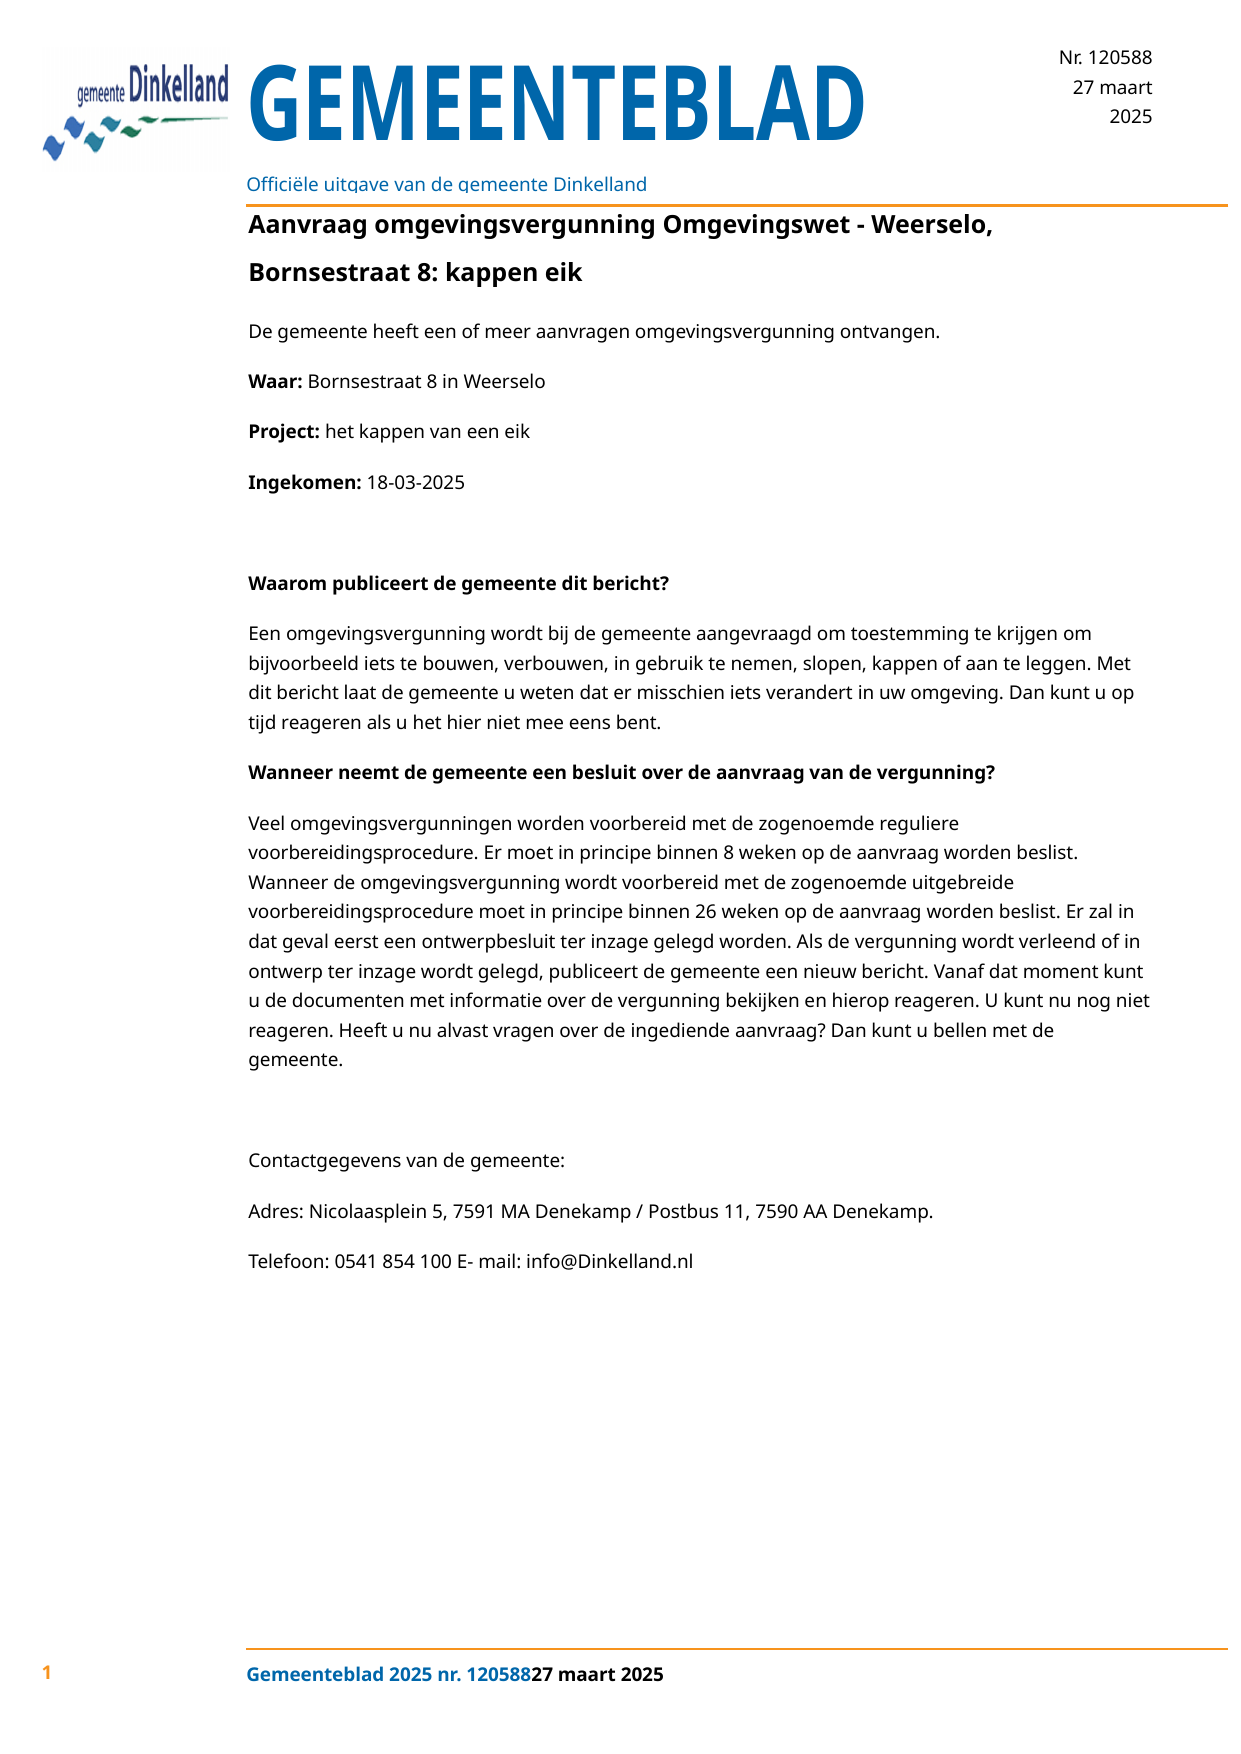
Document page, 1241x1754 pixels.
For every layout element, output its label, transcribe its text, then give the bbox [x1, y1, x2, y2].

text Een omgevingsvergunning wordt bij de gemeente aangevraagd om toestemming te krijgen om bijvoorbeeld iets te bouwen, verbouwen, in gebruik te nemen, slopen, kappen of aan te leggen. Met dit bericht laat de gemeente u weten dat er misschien iets verandert in uw omgeving. Dan kunt u op tijd reageren als u het hier niet mee eens bent. [248, 620, 1152, 735]
text Wanneer neemt de gemeente een besluit over de aanvraag van de vergunning? [248, 759, 1152, 785]
text Veel omgevingsvergunningen worden voorbereid met de zogenoemde reguliere voorbereidingsprocedure. Er moet in principe binnen 8 weken op de aanvraag worden beslist. Wanneer de omgevingsvergunning wordt voorbereid met de zogenoemde uitgebreide voorbereidingsprocedure moet in principe binnen 26 weken op de aanvraag worden beslist. Er zal in dat geval eerst een ontwerpbesluit ter inzage gelegd worden. Als de vergunning wordt verleend of in ontwerp ter inzage wordt gelegd, publiceert de gemeente een nieuw bericht. Vanaf dat moment kunt u de documenten met informatie over de vergunning bekijken en hierop reageren. U kunt nu nog niet reageren. Heeft u nu alvast vragen over de ingediende aanvraag? Dan kunt u bellen met de gemeente. [248, 810, 1152, 1072]
text Telefoon: 0541 854 100 E- mail: info@Dinkelland.nl [248, 1248, 1152, 1274]
picture [41, 47, 231, 172]
text Aanvraag omgevingsvergunning Omgevingswet - Weerselo, Bornsestraat 8: kappen eik [248, 207, 1152, 288]
text Waarom publiceert de gemeente dit bericht? [248, 570, 1152, 596]
text Waar: Bornsestraat 8 in Weerselo [248, 368, 1152, 394]
text De gemeente heeft een of meer aanvragen omgevingsvergunning ontvangen. [248, 318, 1152, 344]
text Contactgegevens van de gemeente: [248, 1147, 1152, 1173]
text Project: het kappen van een eik [248, 419, 1152, 444]
text Ingekomen: 18-03-2025 [248, 469, 1152, 495]
text Adres: Nicolaasplein 5, 7591 MA Denekamp / Postbus 11, 7590 AA Denekamp. [248, 1198, 1152, 1224]
